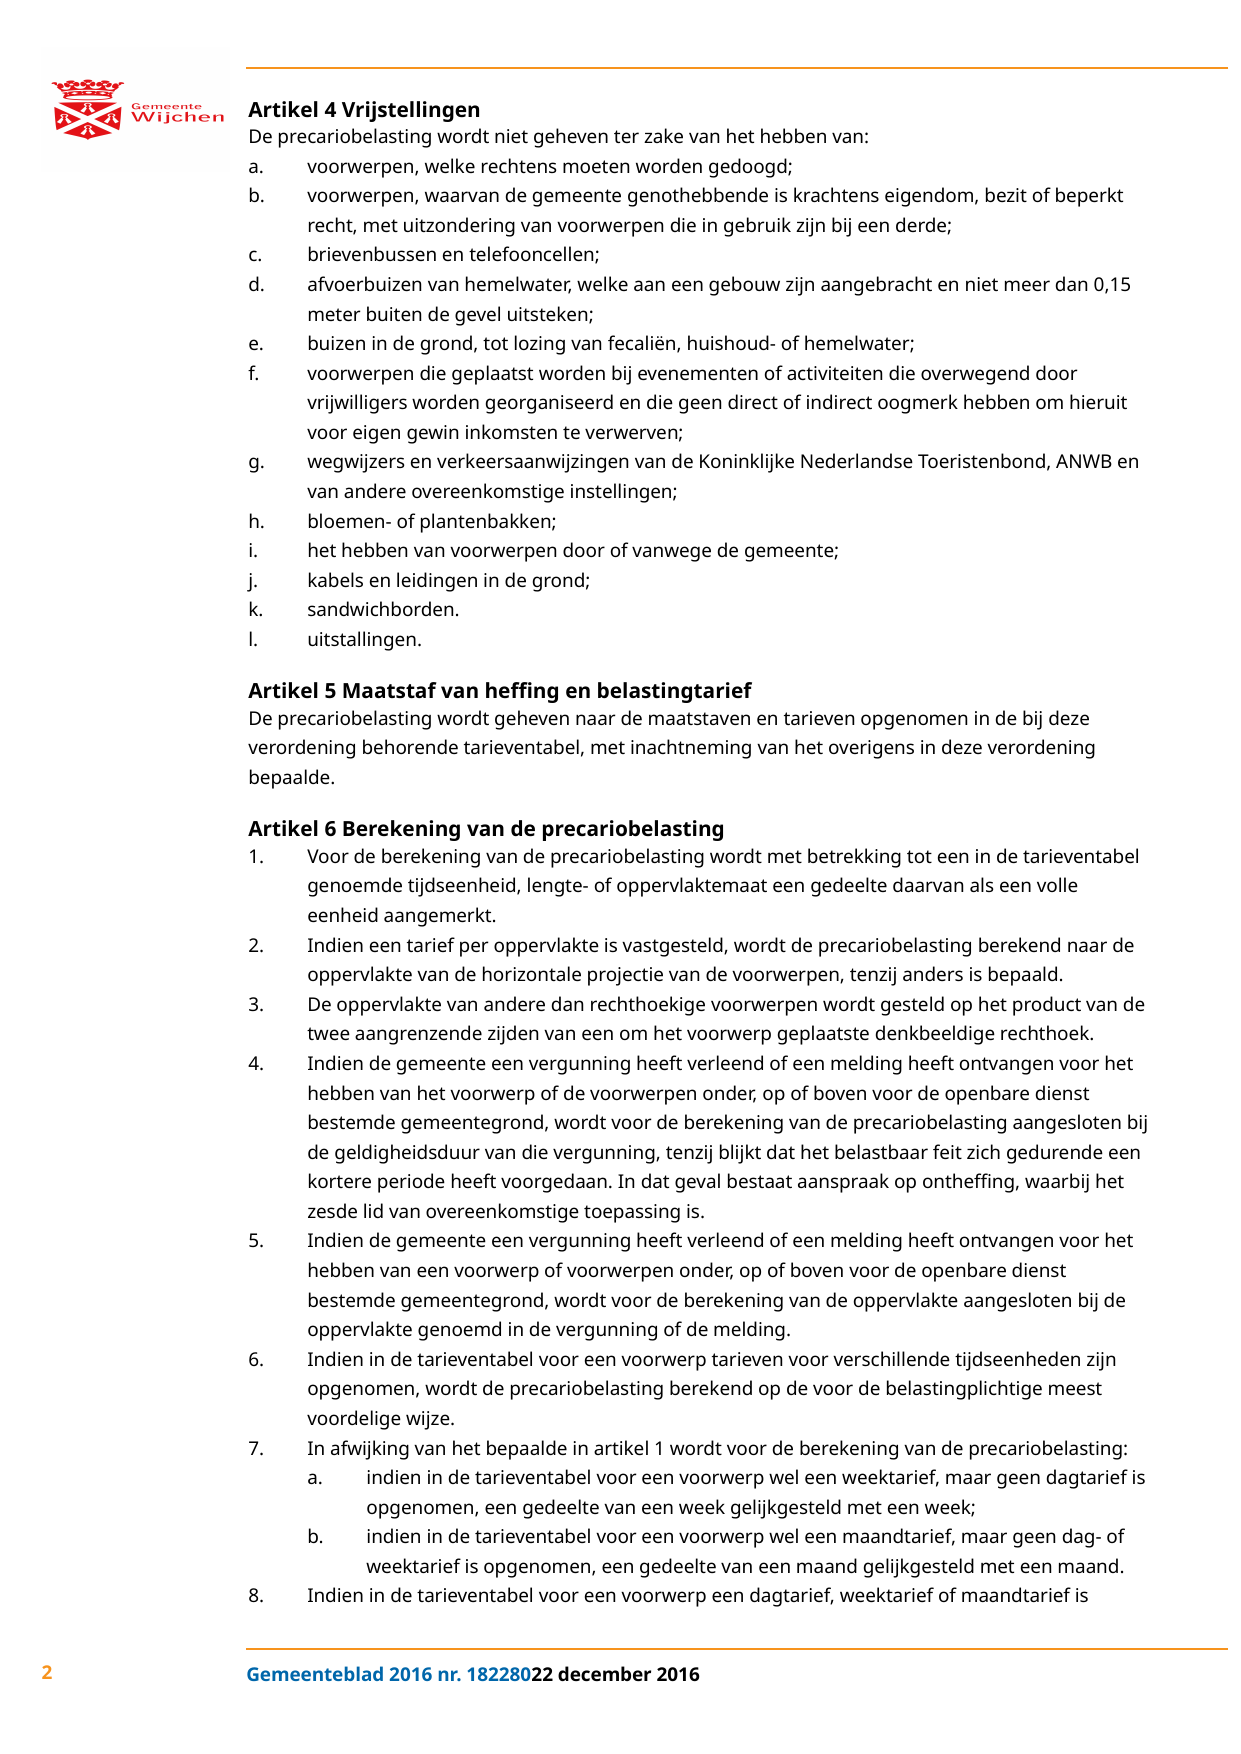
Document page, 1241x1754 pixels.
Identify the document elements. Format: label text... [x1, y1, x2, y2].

list De oppervlakte van andere dan rechthoekige voorwerpen wordt gesteld op het product van de twee aangrenzende zijden van een om het voorwerp geplaatste denkbeeldige rechthoek. [248, 991, 1152, 1046]
list In afwijking van het bepaalde in artikel 1 wordt voor de berekening van de precariobelasting: [248, 1435, 1152, 1460]
list Indien de gemeente een vergunning heeft verleend of een melding heeft ontvangen voor het hebben van het voorwerp of de voorwerpen onder, op of boven voor de openbare dienst bestemde gemeentegrond, wordt voor de berekening van de precariobelasting aangesloten bij de geldigheidsduur van die vergunning, tenzij blijkt dat het belastbaar feit zich gedurende een kortere periode heeft voorgedaan. In dat geval bestaat aanspraak op ontheffing, waarbij het zesde lid van overeenkomstige toepassing is. [248, 1050, 1152, 1224]
picture [41, 47, 231, 172]
list Indien een tarief per oppervlakte is vastgesteld, wordt de precariobelasting berekend naar de oppervlakte van de horizontale projectie van de voorwerpen, tenzij anders is bepaald. [248, 932, 1152, 987]
list Indien de gemeente een vergunning heeft verleend of een melding heeft ontvangen voor het hebben van een voorwerp of voorwerpen onder, op of boven voor de openbare dienst bestemde gemeentegrond, wordt voor de berekening van de oppervlakte aangesloten bij de oppervlakte genoemd in de vergunning of de melding. [248, 1228, 1152, 1342]
list bloemen- of plantenbakken; [248, 508, 1152, 533]
list voorwerpen, welke rechtens moeten worden gedoogd; [248, 153, 1152, 178]
text De precariobelasting wordt niet geheven ter zake van het hebben van: [248, 123, 1152, 149]
list voorwerpen die geplaatst worden bij evenementen of activiteiten die overwegend door vrijwilligers worden georganiseerd en die geen direct of indirect oogmerk hebben om hieruit voor eigen gewin inkomsten te verwerven; [248, 360, 1152, 445]
list Voor de berekening van de precariobelasting wordt met betrekking tot een in de tarieventabel genoemde tijdseenheid, lengte- of oppervlaktemaat een gedeelte daarvan als een volle eenheid aangemerkt. [248, 843, 1152, 928]
list indien in de tarieventabel voor een voorwerp wel een weektarief, maar geen dagtarief is opgenomen, een gedeelte van een week gelijkgesteld met een week; [307, 1464, 1152, 1519]
text Artikel 6 Berekening van de precariobelasting [248, 814, 1152, 843]
list Indien in de tarieventabel voor een voorwerp een dagtarief, weektarief of maandtarief is [248, 1583, 1152, 1608]
list wegwijzers en verkeersaanwijzingen van de Koninklijke Nederlandse Toeristenbond, ANWB en van andere overeenkomstige instellingen; [248, 449, 1152, 504]
list het hebben van voorwerpen door of vanwege de gemeente; [248, 537, 1152, 563]
list buizen in de grond, tot lozing van fecaliën, huishoud- of hemelwater; [248, 330, 1152, 356]
list indien in de tarieventabel voor een voorwerp wel een maandtarief, maar geen dag- of weektarief is opgenomen, een gedeelte van een maand gelijkgesteld met een maand. [307, 1523, 1152, 1579]
list uitstallingen. [248, 626, 1152, 652]
list brievenbussen en telefooncellen; [248, 242, 1152, 267]
list afvoerbuizen van hemelwater, welke aan een gebouw zijn aangebracht en niet meer dan 0,15 meter buiten de gevel uitsteken; [248, 271, 1152, 326]
list voorwerpen, waarvan de gemeente genothebbende is krachtens eigendom, bezit of beperkt recht, met uitzondering van voorwerpen die in gebruik zijn bij een derde; [248, 182, 1152, 238]
text Artikel 4 Vrijstellingen [248, 95, 1152, 123]
list kabels en leidingen in de grond; [248, 567, 1152, 593]
list sandwichborden. [248, 597, 1152, 622]
text Artikel 5 Maatstaf van heffing en belastingtarief [248, 677, 1152, 705]
text De precariobelasting wordt geheven naar de maatstaven en tarieven opgenomen in de bij deze verordening behorende tarieventabel, met inachtneming van het overigens in deze verordening bepaalde. [248, 705, 1152, 790]
list Indien in de tarieventabel voor een voorwerp tarieven voor verschillende tijdseenheden zijn opgenomen, wordt de precariobelasting berekend op de voor de belastingplichtige meest voordelige wijze. [248, 1346, 1152, 1431]
